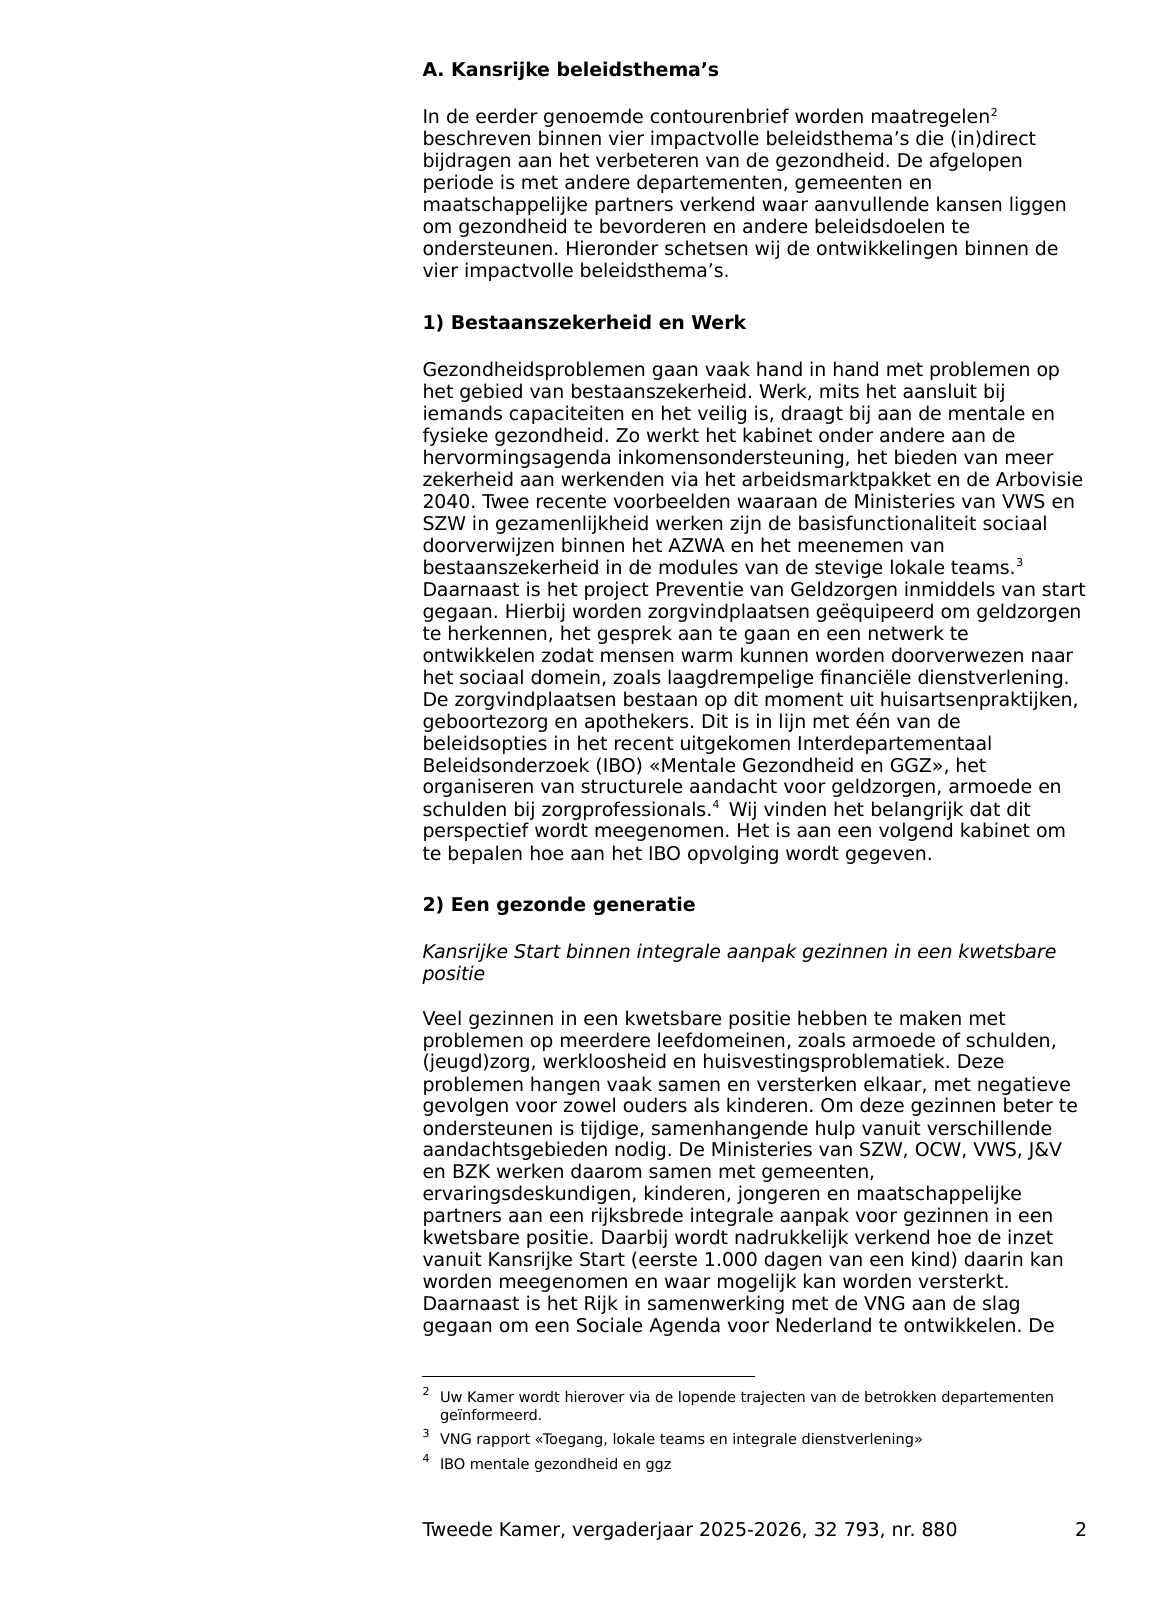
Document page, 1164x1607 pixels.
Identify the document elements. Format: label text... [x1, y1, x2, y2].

subtitle 2) Een gezonde generatie [422, 894, 1087, 916]
text In de eerder genoemde contourenbrief worden maatregelen beschreven binnen vier impactvolle beleidsthema’s die (in)direct bijdragen aan het verbeteren van de gezondheid. De afgelopen periode is met andere departementen, gemeenten en maatschappelijke partners verkend waar aanvullende kansen liggen om gezondheid te bevorderen en andere beleidsdoelen te ondersteunen. Hieronder schetsen wij de ontwikkelingen binnen de vier impactvolle beleidsthema’s. [422, 106, 1087, 282]
text IBO mentale gezondheid en ggz [422, 1452, 1087, 1474]
text Gezondheidsproblemen gaan vaak hand in hand met problemen op het gebied van bestaanszekerheid. Werk, mits het aansluit bij iemands capaciteiten en het veilig is, draagt bij aan de mentale en fysieke gezondheid. Zo werkt het kabinet onder andere aan de hervormingsagenda inkomensondersteuning, het bieden van meer zekerheid aan werkenden via het arbeidsmarktpakket en de Arbovisie 2040. Twee recente voorbeelden waaraan de Ministeries van VWS en SZW in gezamenlijkheid werken zijn de basisfunctionaliteit sociaal doorverwijzen binnen het AZWA en het meenemen van bestaanszekerheid in de modules van de stevige lokale teams. Daarnaast is het project Preventie van Geldzorgen inmiddels van start gegaan. Hierbij worden zorgvindplaatsen geëquipeerd om geldzorgen te herkennen, het gesprek aan te gaan en een netwerk te ontwikkelen zodat mensen warm kunnen worden doorverwezen naar het sociaal domein, zoals laagdrempelige financiële dienstverlening. De zorgvindplaatsen bestaan op dit moment uit huisartsenpraktijken, geboortezorg en apothekers. Dit is in lijn met één van de beleidsopties in het recent uitgekomen Interdepartementaal Beleidsonderzoek (IBO) «Mentale Gezondheid en GGZ», het organiseren van structurele aandacht voor geldzorgen, armoede en schulden bij zorgprofessionals. Wij vinden het belangrijk dat dit perspectief wordt meegenomen. Het is aan een volgend kabinet om te bepalen hoe aan het IBO opvolging wordt gegeven. [422, 359, 1087, 864]
text Uw Kamer wordt hierover via de lopende trajecten van de betrokken departementen geïnformeerd. [422, 1385, 1087, 1424]
text Veel gezinnen in een kwetsbare positie hebben te maken met problemen op meerdere leefdomeinen, zoals armoede of schulden, (jeugd)zorg, werkloosheid en huisvestingsproblematiek. Deze problemen hangen vaak samen en versterken elkaar, met negatieve gevolgen voor zowel ouders als kinderen. Om deze gezinnen beter te ondersteunen is tijdige, samenhangende hulp vanuit verschillende aandachtsgebieden nodig. De Ministeries van SZW, OCW, VWS, J&V en BZK werken daarom samen met gemeenten, ervaringsdeskundigen, kinderen, jongeren en maatschappelijke partners aan een rijksbrede integrale aanpak voor gezinnen in een kwetsbare positie. Daarbij wordt nadrukkelijk verkend hoe de inzet vanuit Kansrijke Start (eerste 1.000 dagen van een kind) daarin kan worden meegenomen en waar mogelijk kan worden versterkt. Daarnaast is het Rijk in samenwerking met de VNG aan de slag gegaan om een Sociale Agenda voor Nederland te ontwikkelen. De [422, 1007, 1087, 1337]
subtitle A. Kansrijke beleidsthema’s [422, 59, 1087, 81]
subtitle 1) Bestaanszekerheid en Werk [422, 312, 1087, 334]
subtitle Kansrijke Start binnen integrale aanpak gezinnen in een kwetsbare positie [422, 941, 1087, 985]
text VNG rapport «Toegang, lokale teams en integrale dienstverlening» [422, 1427, 1087, 1449]
